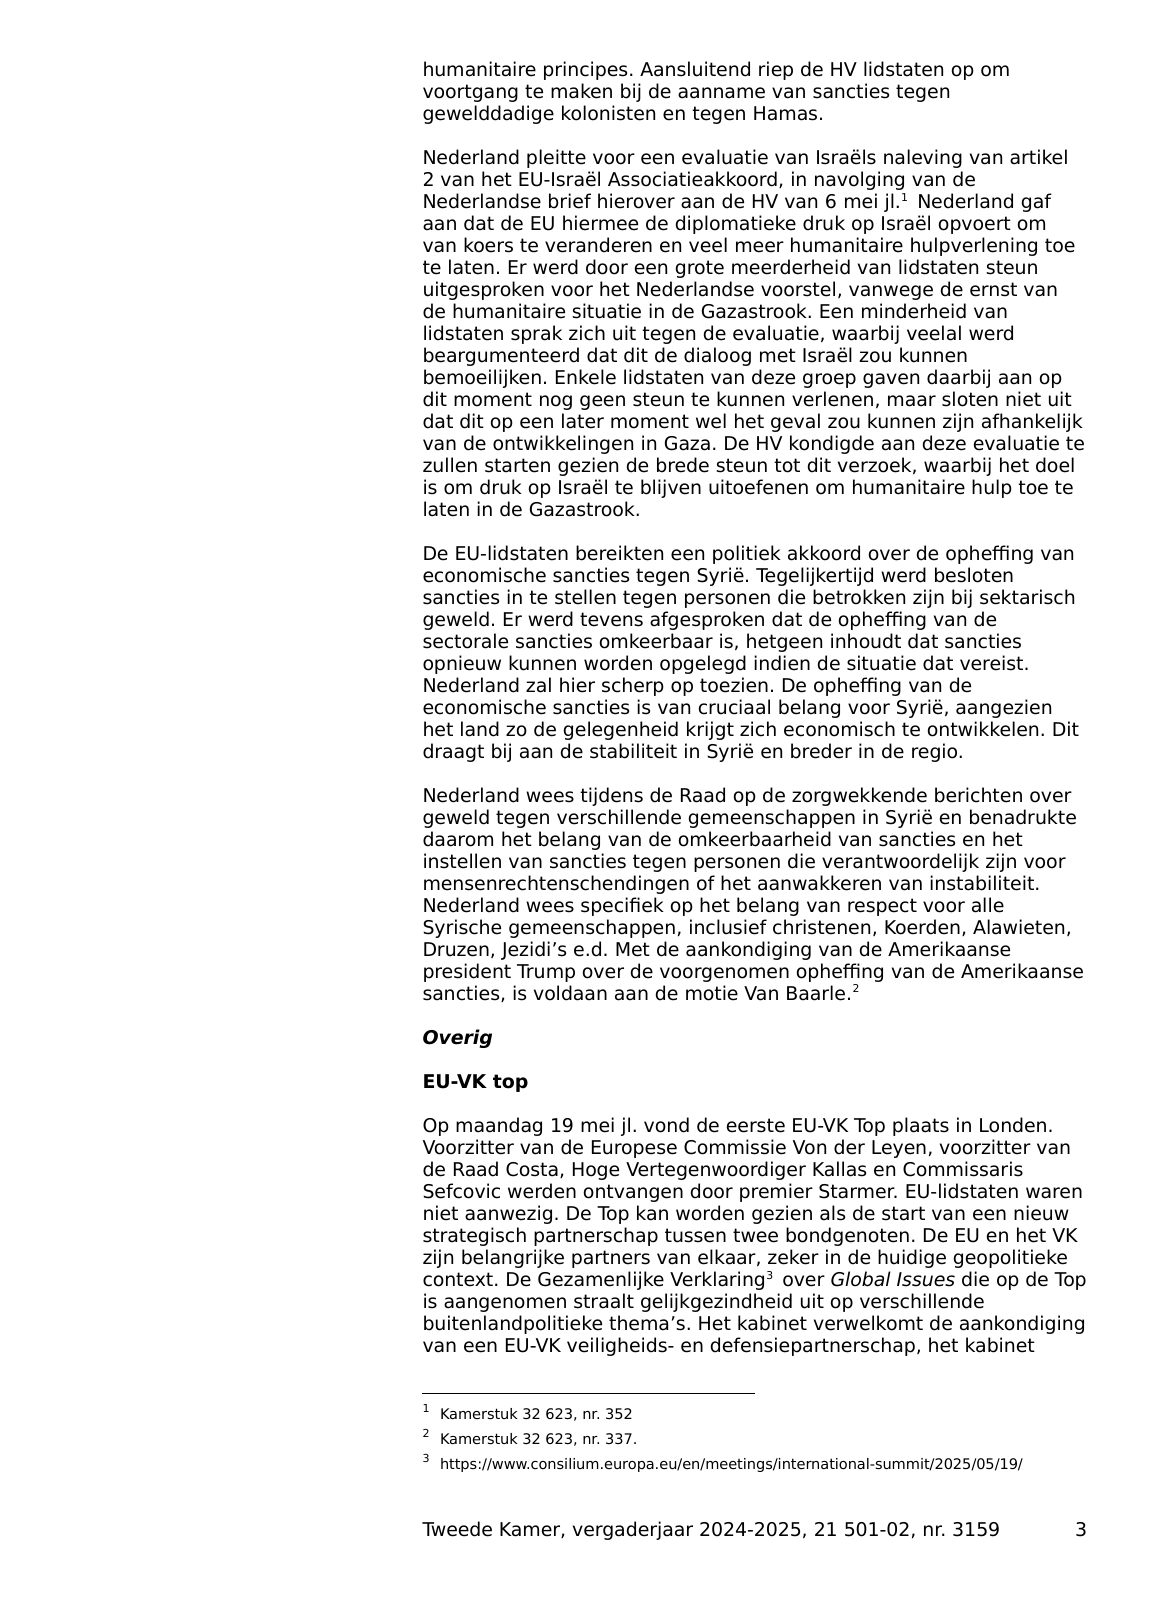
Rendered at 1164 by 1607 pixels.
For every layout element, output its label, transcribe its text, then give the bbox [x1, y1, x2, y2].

text Kamerstuk 32 623, nr. 352 [422, 1402, 1087, 1424]
subtitle Overig [422, 1027, 1087, 1049]
text Op maandag 19 mei jl. vond de eerste EU-VK Top plaats in Londen. Voorzitter van de Europese Commissie Von der Leyen, voorzitter van de Raad Costa, Hoge Vertegenwoordiger Kallas en Commissaris Sefcovic werden ontvangen door premier Starmer. EU-lidstaten waren niet aanwezig. De Top kan worden gezien als de start van een nieuw strategisch partnerschap tussen twee bondgenoten. De EU en het VK zijn belangrijke partners van elkaar, zeker in de huidige geopolitieke context. De Gezamenlijke Verklaring over Global Issues die op de Top is aangenomen straalt gelijkgezindheid uit op verschillende buitenlandpolitieke thema’s. Het kabinet verwelkomt de aankondiging van een EU-VK veiligheids- en defensiepartnerschap, het kabinet [422, 1115, 1087, 1357]
text https://www.consilium.europa.eu/en/meetings/international-summit/2025/05/19/ [422, 1452, 1087, 1474]
text Nederland pleitte voor een evaluatie van Israëls naleving van artikel 2 van het EU-Israël Associatieakkoord, in navolging van de Nederlandse brief hierover aan de HV van 6 mei jl. Nederland gaf aan dat de EU hiermee de diplomatieke druk op Israël opvoert om van koers te veranderen en veel meer humanitaire hulpverlening toe te laten. Er werd door een grote meerderheid van lidstaten steun uitgesproken voor het Nederlandse voorstel, vanwege de ernst van de humanitaire situatie in de Gazastrook. Een minderheid van lidstaten sprak zich uit tegen de evaluatie, waarbij veelal werd beargumenteerd dat dit de dialoog met Israël zou kunnen bemoeilijken. Enkele lidstaten van deze groep gaven daarbij aan op dit moment nog geen steun te kunnen verlenen, maar sloten niet uit dat dit op een later moment wel het geval zou kunnen zijn afhankelijk van de ontwikkelingen in Gaza. De HV kondigde aan deze evaluatie te zullen starten gezien de brede steun tot dit verzoek, waarbij het doel is om druk op Israël te blijven uitoefenen om humanitaire hulp toe te laten in de Gazastrook. [422, 147, 1087, 521]
text Kamerstuk 32 623, nr. 337. [422, 1427, 1087, 1449]
subtitle EU-VK top [422, 1071, 1087, 1093]
text humanitaire principes. Aansluitend riep de HV lidstaten op om voortgang te maken bij de aanname van sancties tegen gewelddadige kolonisten en tegen Hamas. [422, 59, 1087, 125]
text Nederland wees tijdens de Raad op de zorgwekkende berichten over geweld tegen verschillende gemeenschappen in Syrië en benadrukte daarom het belang van de omkeerbaarheid van sancties en het instellen van sancties tegen personen die verantwoordelijk zijn voor mensenrechtenschendingen of het aanwakkeren van instabiliteit. Nederland wees specifiek op het belang van respect voor alle Syrische gemeenschappen, inclusief christenen, Koerden, Alawieten, Druzen, Jezidi’s e.d. Met de aankondiging van de Amerikaanse president Trump over de voorgenomen opheffing van de Amerikaanse sancties, is voldaan aan de motie Van Baarle. [422, 785, 1087, 1005]
text De EU-lidstaten bereikten een politiek akkoord over de opheffing van economische sancties tegen Syrië. Tegelijkertijd werd besloten sancties in te stellen tegen personen die betrokken zijn bij sektarisch geweld. Er werd tevens afgesproken dat de opheffing van de sectorale sancties omkeerbaar is, hetgeen inhoudt dat sancties opnieuw kunnen worden opgelegd indien de situatie dat vereist. Nederland zal hier scherp op toezien. De opheffing van de economische sancties is van cruciaal belang voor Syrië, aangezien het land zo de gelegenheid krijgt zich economisch te ontwikkelen. Dit draagt bij aan de stabiliteit in Syrië en breder in de regio. [422, 543, 1087, 763]
